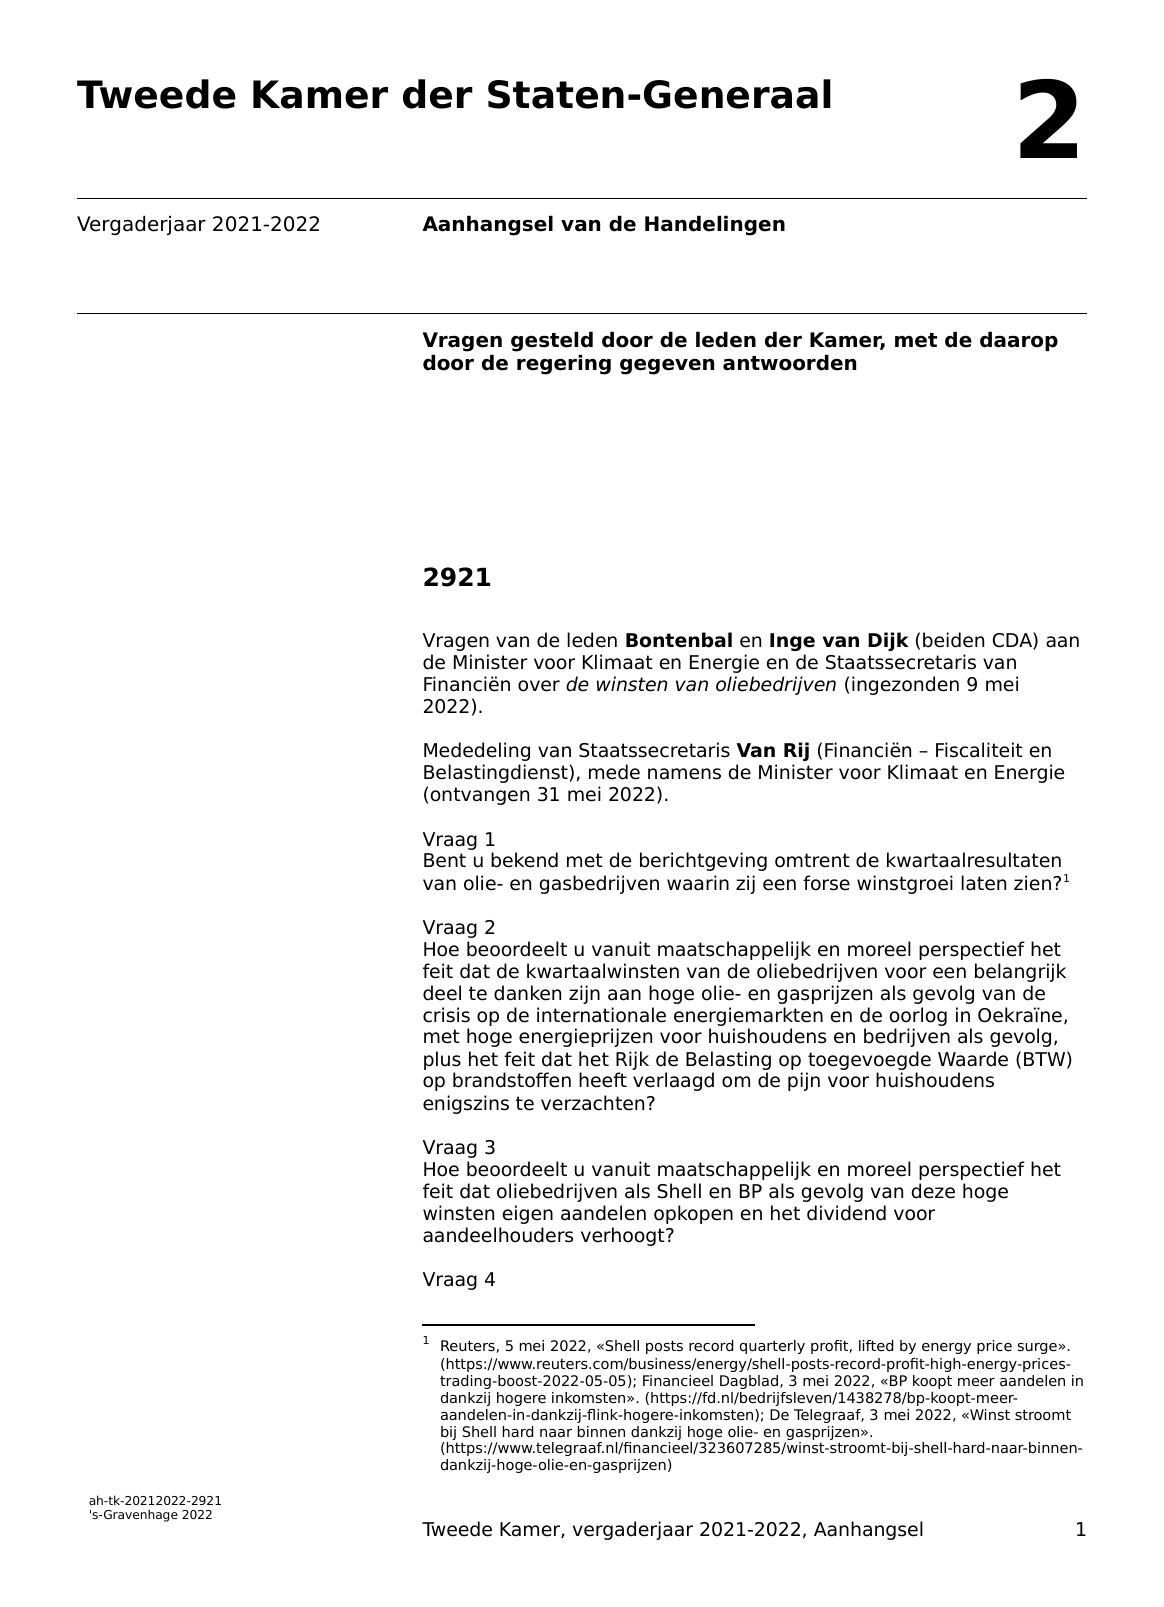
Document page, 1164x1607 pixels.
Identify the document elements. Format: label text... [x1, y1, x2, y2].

text Hoe beoordeelt u vanuit maatschappelijk en moreel perspectief het feit dat oliebedrijven als Shell en BP als gevolg van deze hoge winsten eigen aandelen opkopen en het dividend voor aandeelhouders verhoogt? [422, 1158, 1087, 1246]
table_cell [77, 314, 422, 375]
text Vraag 1 [422, 828, 1087, 850]
text Bent u bekend met de berichtgeving omtrent de kwartaalresultaten van olie- en gasbedrijven waarin zij een forse winstgroei laten zien? [422, 850, 1087, 894]
text Vragen van de leden Bontenbal en Inge van Dijk (beiden CDA) aan de Minister voor Klimaat en Energie en de Staatssecretaris van Financiën over de winsten van oliebedrijven (ingezonden 9 mei 2022). [422, 630, 1087, 718]
text 2921 [422, 563, 1087, 592]
text Vraag 2 [422, 917, 1087, 938]
text Mededeling van Staatssecretaris Van Rij (Financiën – Fiscaliteit en Belastingdienst), mede namens de Minister voor Klimaat en Energie (ontvangen 31 mei 2022). [422, 740, 1087, 806]
text Reuters, 5 mei 2022, «Shell posts record quarterly profit, lifted by energy price surge». (https://www.reuters.com/business/energy/shell-posts-record-profit-high-energy-prices-trading-boost-2022-05-05); Financieel Dagblad, 3 mei 2022, «BP koopt meer aandelen in dankzij hogere inkomsten». (https://fd.nl/bedrijfsleven/1438278/bp-koopt-meer-aandelen-in-dankzij-flink-hogere-inkomsten); De Telegraaf, 3 mei 2022, «Winst stroomt bij Shell hard naar binnen dankzij hoge olie- en gasprijzen». (https://www.telegraaf.nl/financieel/323607285/winst-stroomt-bij-shell-hard-naar-binnen-dankzij-hoge-olie-en-gasprijzen) [422, 1334, 1087, 1474]
table_header Tweede Kamer der Staten-Generaal [77, 59, 886, 198]
text Hoe beoordeelt u vanuit maatschappelijk en moreel perspectief het feit dat de kwartaalwinsten van de oliebedrijven voor een belangrijk deel te danken zijn aan hoge olie- en gasprijzen als gevolg van de crisis op de internationale energiemarkten en de oorlog in Oekraïne, met hoge energieprijzen voor huishoudens en bedrijven als gevolg, plus het feit dat het Rijk de Belasting op toegevoegde Waarde (BTW) op brandstoffen heeft verlaagd om de pijn voor huishoudens enigszins te verzachten? [422, 938, 1087, 1114]
table_cell Aanhangsel van de Handelingen [422, 199, 1087, 313]
text Vraag 4 [422, 1269, 1087, 1291]
table_cell Vragen gesteld door de leden der Kamer, met de daarop door de regering gegeven antwoorden [422, 314, 1087, 375]
text Vraag 3 [422, 1137, 1087, 1158]
table_cell Vergaderjaar 2021-2022 [77, 199, 422, 313]
text ah-tk-20212022-2921 [88, 1494, 323, 1508]
table_header 2 [886, 59, 1087, 198]
text 's-Gravenhage 2022 [88, 1508, 323, 1522]
